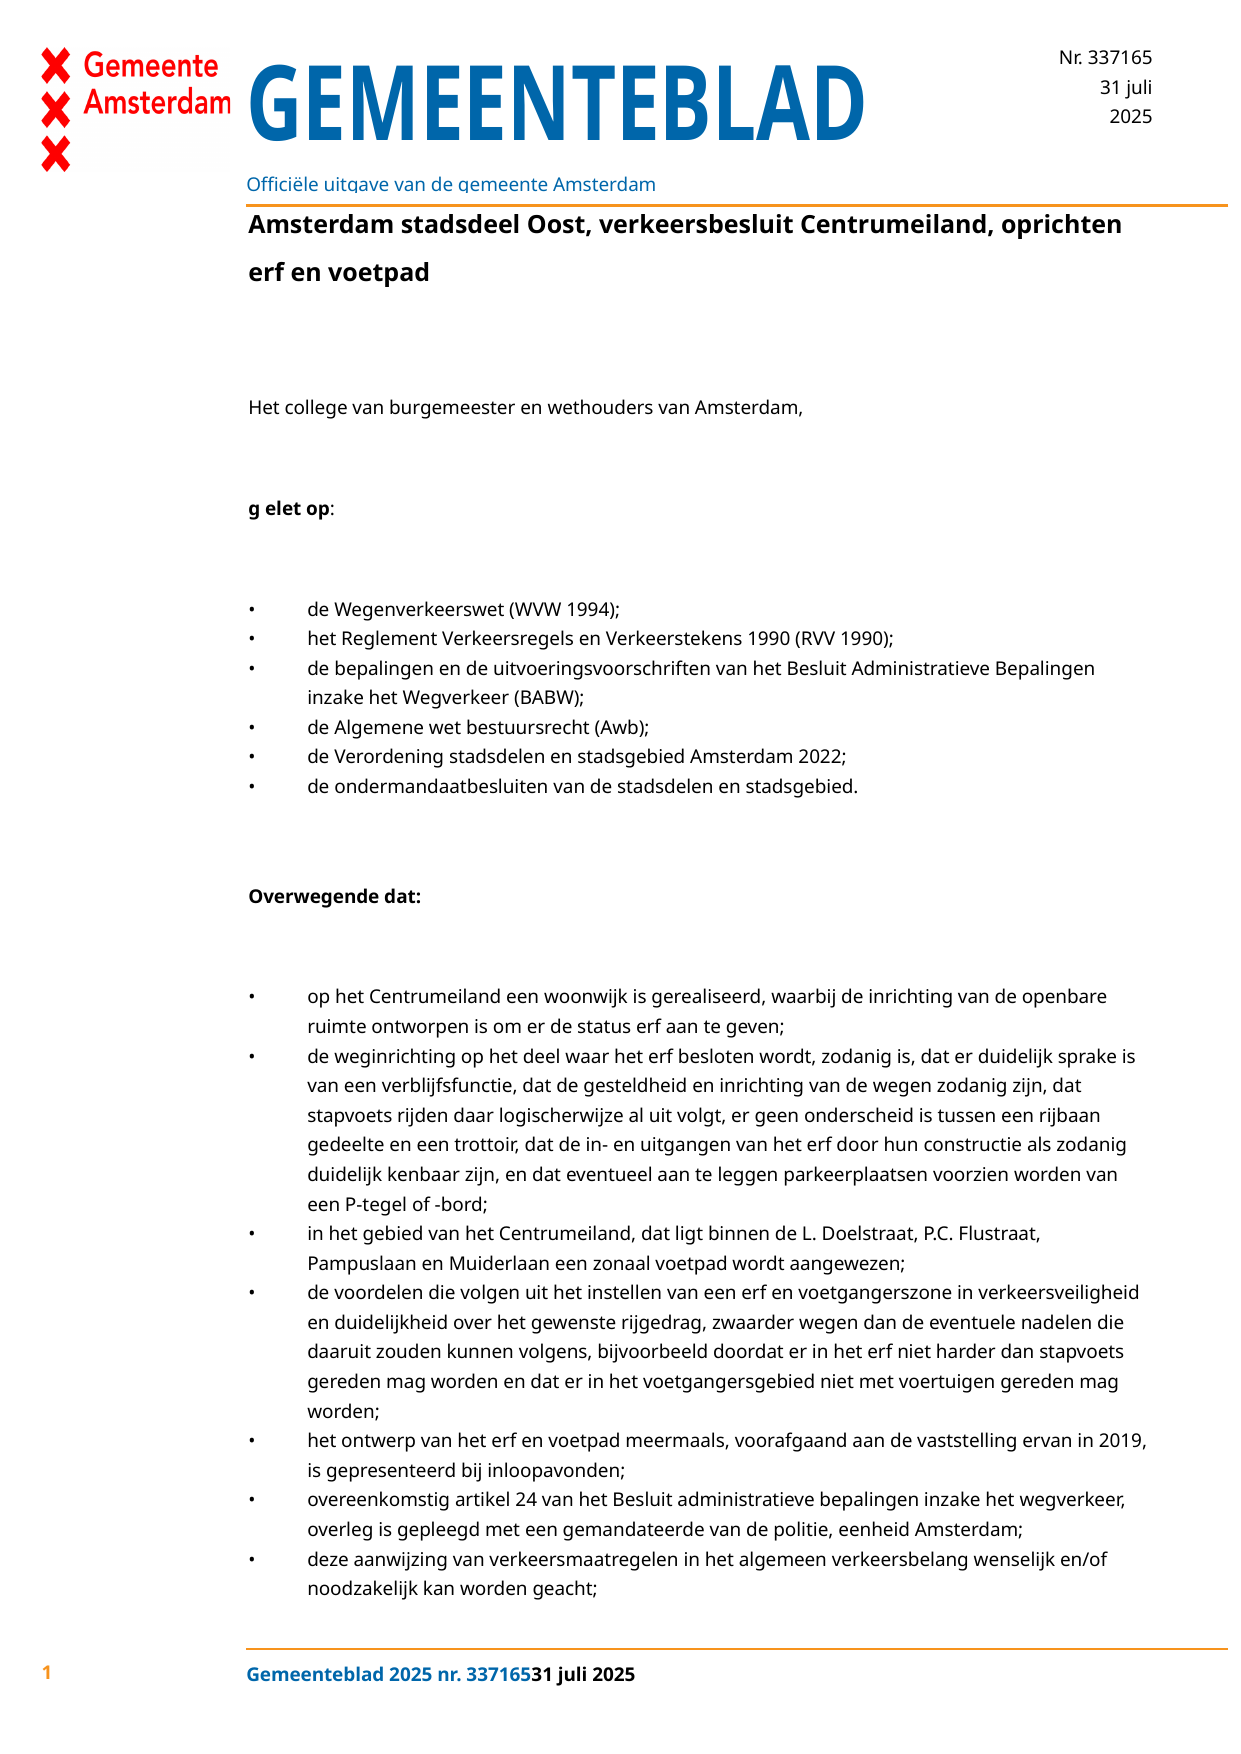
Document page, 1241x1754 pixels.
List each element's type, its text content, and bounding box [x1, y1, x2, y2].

list de Verordening stadsdelen en stadsgebied Amsterdam 2022; [248, 744, 1152, 769]
list de Algemene wet bestuursrecht (Awb); [248, 714, 1152, 740]
list de ondermandaatbesluiten van de stadsdelen en stadsgebied. [248, 773, 1152, 799]
text Het college van burgemeester en wethouders van Amsterdam, [248, 394, 1152, 420]
list deze aanwijzing van verkeersmaatregelen in het algemeen verkeersbelang wenselijk en/of noodzakelijk kan worden geacht; [248, 1546, 1152, 1601]
text Amsterdam stadsdeel Oost, verkeersbesluit Centrumeiland, oprichten erf en voetpad [248, 207, 1152, 288]
list in het gebied van het Centrumeiland, dat ligt binnen de L. Doelstraat, P.C. Flustraat, Pampuslaan en Muiderlaan een zonaal voetpad wordt aangewezen; [248, 1220, 1152, 1276]
picture [41, 47, 231, 172]
text Overwegende dat: [248, 883, 1152, 908]
list het ontwerp van het erf en voetpad meermaals, voorafgaand aan de vaststelling ervan in 2019, is gepresenteerd bij inloopavonden; [248, 1427, 1152, 1483]
list de bepalingen en de uitvoeringsvoorschriften van het Besluit Administratieve Bepalingen inzake het Wegverkeer (BABW); [248, 655, 1152, 710]
list de voordelen die volgen uit het instellen van een erf en voetgangerszone in verkeersveiligheid en duidelijkheid over het gewenste rijgedrag, zwaarder wegen dan de eventuele nadelen die daaruit zouden kunnen volgens, bijvoorbeeld doordat er in het erf niet harder dan stapvoets gereden mag worden en dat er in het voetgangersgebied niet met voertuigen gereden mag worden; [248, 1279, 1152, 1423]
text g elet op: [248, 495, 1152, 521]
list de Wegenverkeerswet (WVW 1994); [248, 596, 1152, 621]
list de weginrichting op het deel waar het erf besloten wordt, zodanig is, dat er duidelijk sprake is van een verblijfsfunctie, dat de gesteldheid en inrichting van de wegen zodanig zijn, dat stapvoets rijden daar logischerwijze al uit volgt, er geen onderscheid is tussen een rijbaan gedeelte en een trottoir, dat de in- en uitgangen van het erf door hun constructie als zodanig duidelijk kenbaar zijn, en dat eventueel aan te leggen parkeerplaatsen voorzien worden van een P-tegel of -bord; [248, 1043, 1152, 1216]
list overeenkomstig artikel 24 van het Besluit administratieve bepalingen inzake het wegverkeer, overleg is gepleegd met een gemandateerde van de politie, eenheid Amsterdam; [248, 1487, 1152, 1542]
list op het Centrumeiland een woonwijk is gerealiseerd, waarbij de inrichting van de openbare ruimte ontworpen is om er de status erf aan te geven; [248, 984, 1152, 1039]
list het Reglement Verkeersregels en Verkeerstekens 1990 (RVV 1990); [248, 625, 1152, 651]
